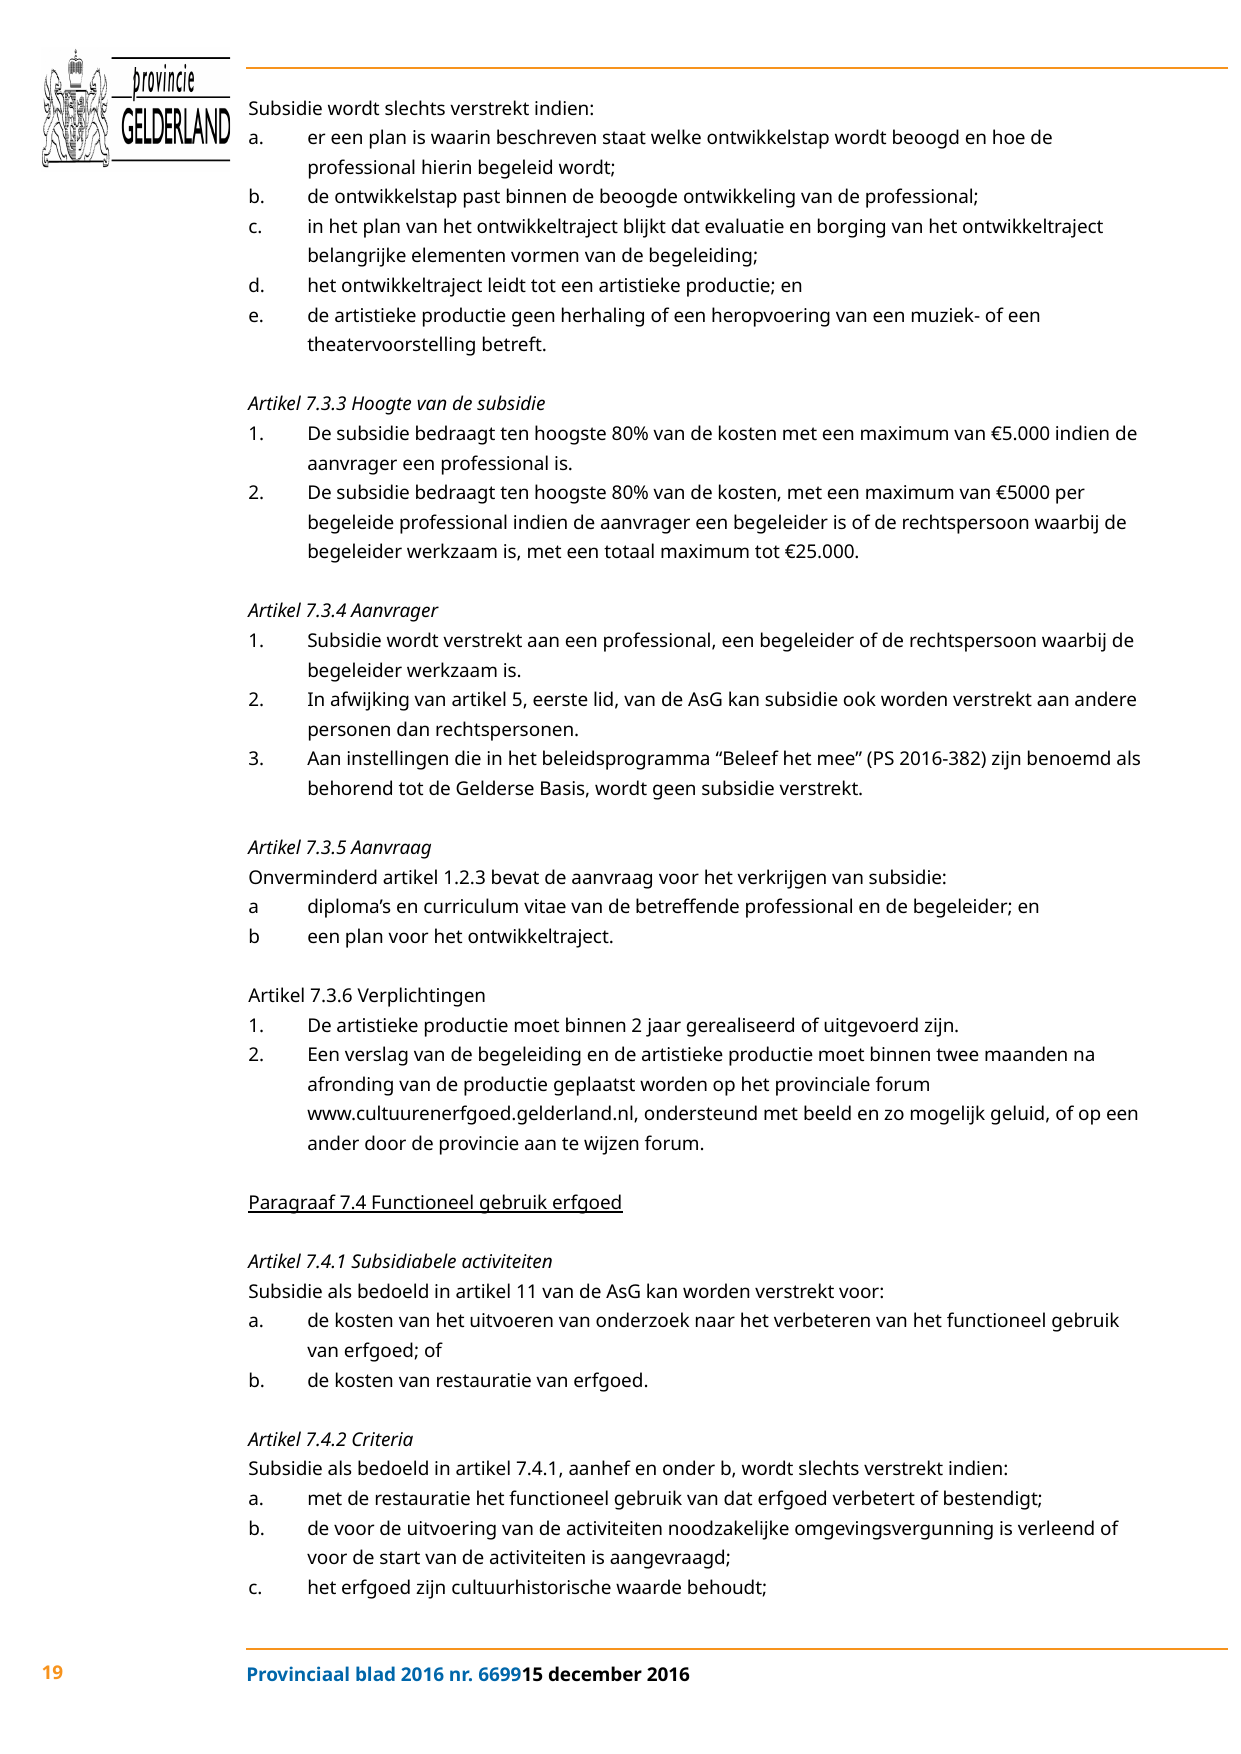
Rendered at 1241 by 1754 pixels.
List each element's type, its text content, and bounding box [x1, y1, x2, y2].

picture [41, 47, 231, 172]
list Aan instellingen die in het beleidsprogramma “Beleef het mee” (PS 2016-382) zijn benoemd als behorend tot de Gelderse Basis, wordt geen subsidie verstrekt. [248, 746, 1152, 801]
text Artikel 7.3.5 Aanvraag [248, 834, 1152, 860]
list het ontwikkeltraject leidt tot een artistieke productie; en [248, 272, 1152, 298]
list Een verslag van de begeleiding en de artistieke productie moet binnen twee maanden na afronding van de productie geplaatst worden op het provinciale forum www.cultuurenerfgoed.gelderland.nl, ondersteund met beeld en zo mogelijk geluid, of op een ander door de provincie aan te wijzen forum. [248, 1041, 1152, 1156]
list diploma’s en curriculum vitae van de betreffende professional en de begeleider; en [248, 893, 1152, 919]
text Subsidie wordt slechts verstrekt indien: [248, 95, 1152, 121]
list De subsidie bedraagt ten hoogste 80% van de kosten, met een maximum van €5000 per begeleide professional indien de aanvrager een begeleider is of de rechtspersoon waarbij de begeleider werkzaam is, met een totaal maximum tot €25.000. [248, 479, 1152, 564]
text Artikel 7.4.1 Subsidiabele activiteiten [248, 1248, 1152, 1274]
list het erfgoed zijn cultuurhistorische waarde behoudt; [248, 1574, 1152, 1600]
text Paragraaf 7.4 Functioneel gebruik erfgoed [248, 1189, 1152, 1215]
list een plan voor het ontwikkeltraject. [248, 923, 1152, 949]
list de artistieke productie geen herhaling of een heropvoering van een muziek- of een theatervoorstelling betreft. [248, 302, 1152, 357]
list De artistieke productie moet binnen 2 jaar gerealiseerd of uitgevoerd zijn. [248, 1012, 1152, 1038]
text Artikel 7.4.2 Criteria [248, 1426, 1152, 1452]
list Subsidie wordt verstrekt aan een professional, een begeleider of de rechtspersoon waarbij de begeleider werkzaam is. [248, 627, 1152, 683]
list de kosten van restauratie van erfgoed. [248, 1367, 1152, 1393]
text Onverminderd artikel 1.2.3 bevat de aanvraag voor het verkrijgen van subsidie: [248, 864, 1152, 890]
list de kosten van het uitvoeren van onderzoek naar het verbeteren van het functioneel gebruik van erfgoed; of [248, 1308, 1152, 1363]
list de ontwikkelstap past binnen de beoogde ontwikkeling van de professional; [248, 183, 1152, 209]
text Subsidie als bedoeld in artikel 11 van de AsG kan worden verstrekt voor: [248, 1278, 1152, 1304]
list de voor de uitvoering van de activiteiten noodzakelijke omgevingsvergunning is verleend of voor de start van de activiteiten is aangevraagd; [248, 1515, 1152, 1570]
text Subsidie als bedoeld in artikel 7.4.1, aanhef en onder b, wordt slechts verstrekt indien: [248, 1456, 1152, 1481]
list met de restauratie het functioneel gebruik van dat erfgoed verbetert of bestendigt; [248, 1485, 1152, 1511]
list De subsidie bedraagt ten hoogste 80% van de kosten met een maximum van €5.000 indien de aanvrager een professional is. [248, 420, 1152, 476]
list in het plan van het ontwikkeltraject blijkt dat evaluatie en borging van het ontwikkeltraject belangrijke elementen vormen van de begeleiding; [248, 213, 1152, 268]
list er een plan is waarin beschreven staat welke ontwikkelstap wordt beoogd en hoe de professional hierin begeleid wordt; [248, 124, 1152, 180]
text Artikel 7.3.6 Verplichtingen [248, 982, 1152, 1008]
list In afwijking van artikel 5, eerste lid, van de AsG kan subsidie ook worden verstrekt aan andere personen dan rechtspersonen. [248, 686, 1152, 742]
text Artikel 7.3.4 Aanvrager [248, 598, 1152, 623]
text Artikel 7.3.3 Hoogte van de subsidie [248, 391, 1152, 416]
